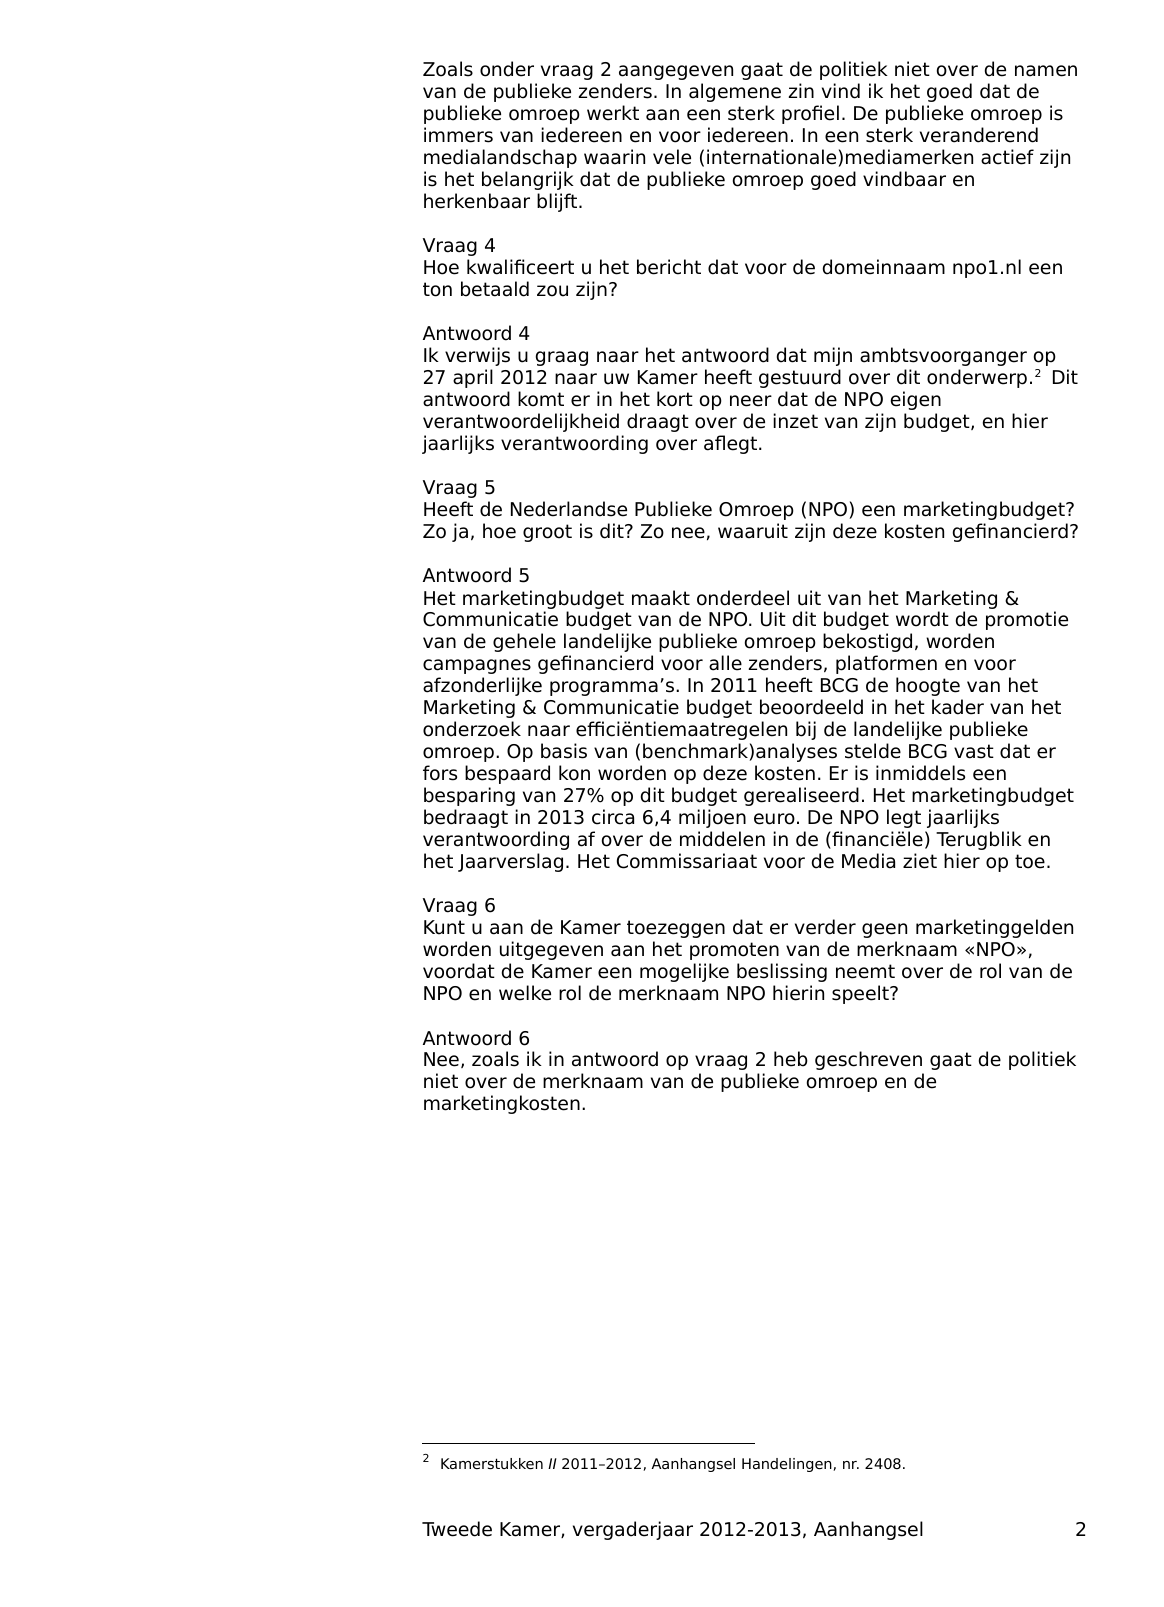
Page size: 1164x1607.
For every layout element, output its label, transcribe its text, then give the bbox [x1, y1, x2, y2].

text Kunt u aan de Kamer toezeggen dat er verder geen marketinggelden worden uitgegeven aan het promoten van de merknaam «NPO», voordat de Kamer een mogelijke beslissing neemt over de rol van de NPO en welke rol de merknaam NPO hierin speelt? [422, 917, 1087, 1005]
text Ik verwijs u graag naar het antwoord dat mijn ambtsvoorganger op 27 april 2012 naar uw Kamer heeft gestuurd over dit onderwerp. Dit antwoord komt er in het kort op neer dat de NPO eigen verantwoordelijkheid draagt over de inzet van zijn budget, en hier jaarlijks verantwoording over aflegt. [422, 345, 1087, 455]
text Antwoord 5 [422, 565, 1087, 587]
text Kamerstukken II 2011–2012, Aanhangsel Handelingen, nr. 2408. [422, 1452, 1087, 1474]
text Heeft de Nederlandse Publieke Omroep (NPO) een marketingbudget? Zo ja, hoe groot is dit? Zo nee, waaruit zijn deze kosten gefinancierd? [422, 499, 1087, 543]
text Nee, zoals ik in antwoord op vraag 2 heb geschreven gaat de politiek niet over de merknaam van de publieke omroep en de marketingkosten. [422, 1049, 1087, 1115]
text Zoals onder vraag 2 aangegeven gaat de politiek niet over de namen van de publieke zenders. In algemene zin vind ik het goed dat de publieke omroep werkt aan een sterk profiel. De publieke omroep is immers van iedereen en voor iedereen. In een sterk veranderend medialandschap waarin vele (internationale)mediamerken actief zijn is het belangrijk dat de publieke omroep goed vindbaar en herkenbaar blijft. [422, 59, 1087, 213]
text Vraag 4 [422, 235, 1087, 257]
text Antwoord 4 [422, 323, 1087, 345]
text Vraag 5 [422, 477, 1087, 499]
text Antwoord 6 [422, 1027, 1087, 1049]
text Het marketingbudget maakt onderdeel uit van het Marketing & Communicatie budget van de NPO. Uit dit budget wordt de promotie van de gehele landelijke publieke omroep bekostigd, worden campagnes gefinancierd voor alle zenders, platformen en voor afzonderlijke programma’s. In 2011 heeft BCG de hoogte van het Marketing & Communicatie budget beoordeeld in het kader van het onderzoek naar efficiëntiemaatregelen bij de landelijke publieke omroep. Op basis van (benchmark)analyses stelde BCG vast dat er fors bespaard kon worden op deze kosten. Er is inmiddels een besparing van 27% op dit budget gerealiseerd. Het marketingbudget bedraagt in 2013 circa 6,4 miljoen euro. De NPO legt jaarlijks verantwoording af over de middelen in de (financiële) Terugblik en het Jaarverslag. Het Commissariaat voor de Media ziet hier op toe. [422, 587, 1087, 873]
text Hoe kwalificeert u het bericht dat voor de domeinnaam npo1.nl een ton betaald zou zijn? [422, 257, 1087, 301]
text Vraag 6 [422, 895, 1087, 917]
